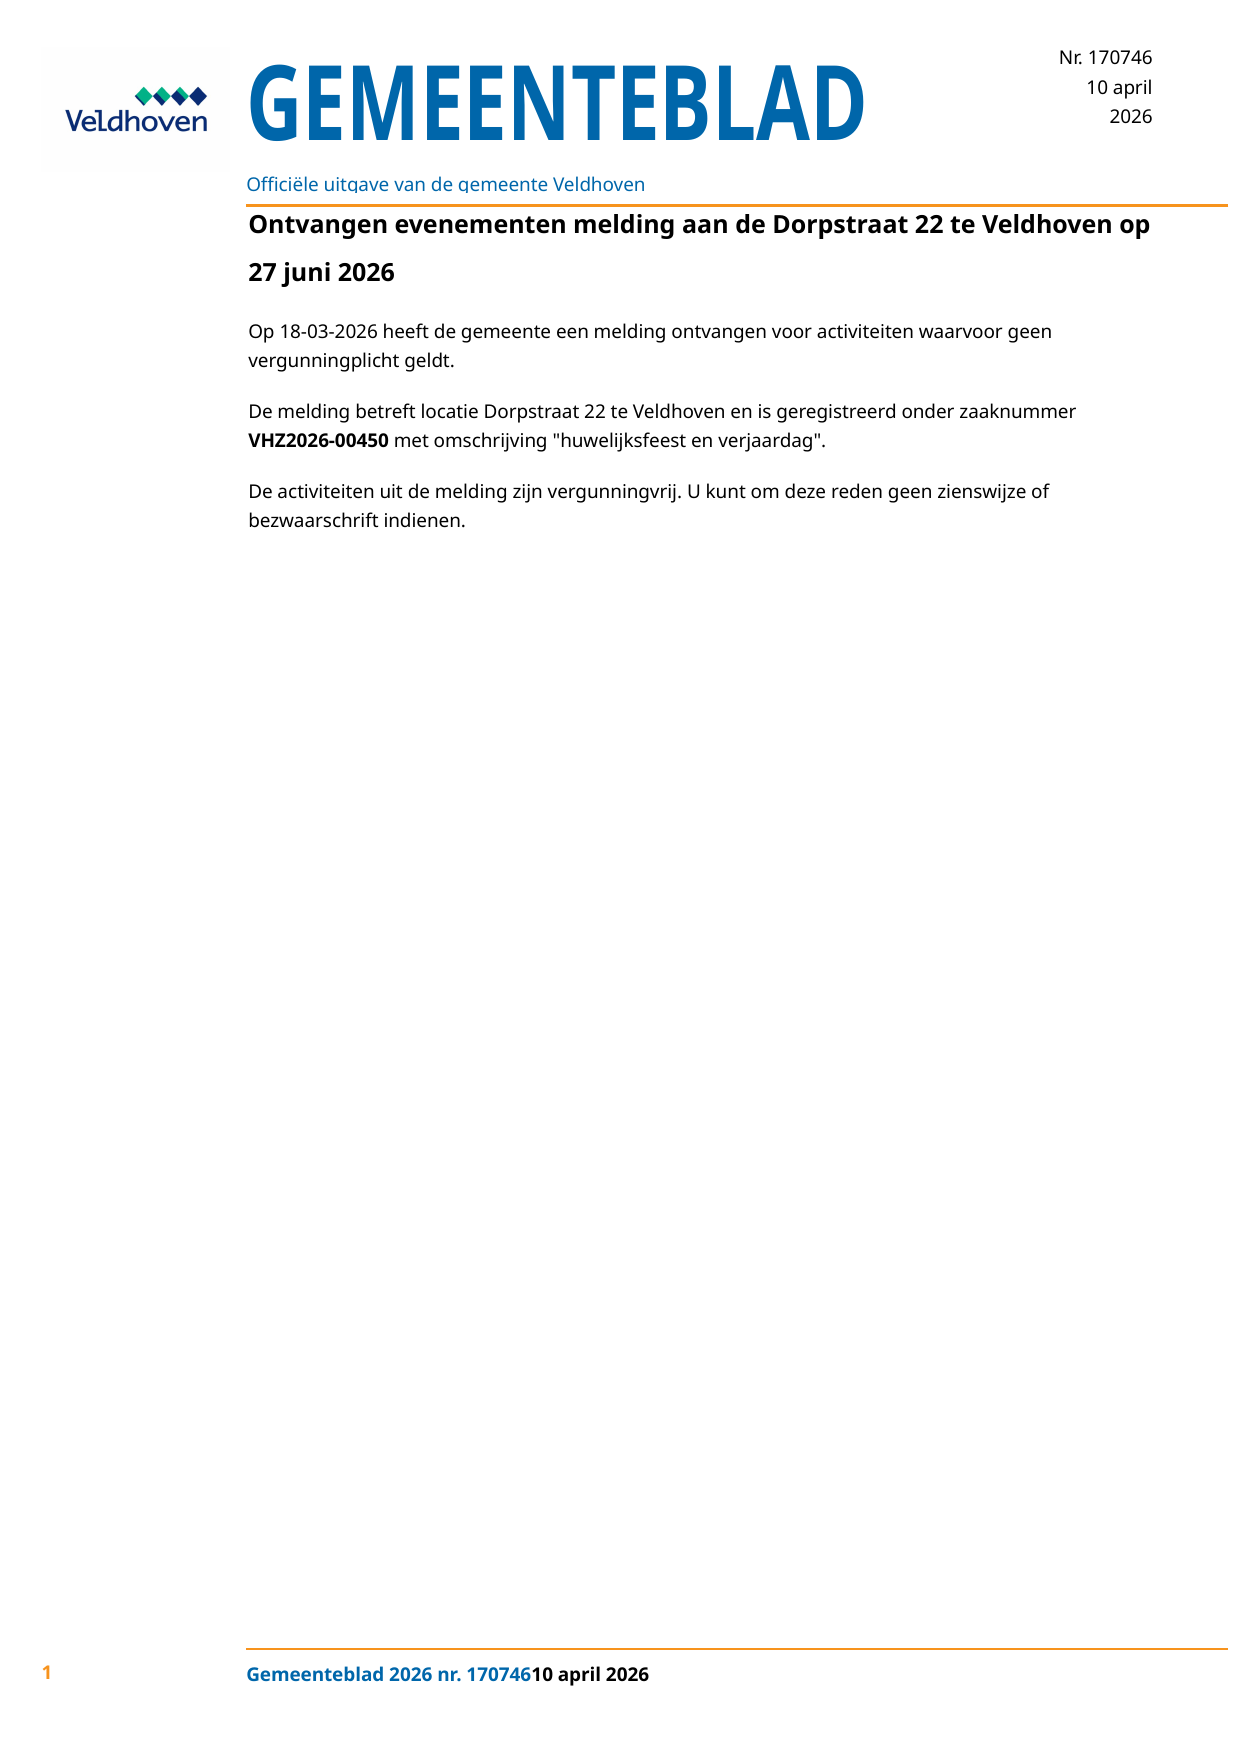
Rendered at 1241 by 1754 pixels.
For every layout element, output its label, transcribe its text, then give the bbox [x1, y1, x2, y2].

text Ontvangen evenementen melding aan de Dorpstraat 22 te Veldhoven op 27 juni 2026 [248, 207, 1152, 288]
picture [41, 47, 231, 172]
text De activiteiten uit de melding zijn vergunningvrij. U kunt om deze reden geen zienswijze of bezwaarschrift indienen. [248, 478, 1152, 533]
text Op 18-03-2026 heeft de gemeente een melding ontvangen voor activiteiten waarvoor geen vergunningplicht geldt. [248, 318, 1152, 373]
text De melding betreft locatie Dorpstraat 22 te Veldhoven en is geregistreerd onder zaaknummer VHZ2026-00450 met omschrijving "huwelijksfeest en verjaardag". [248, 398, 1152, 453]
